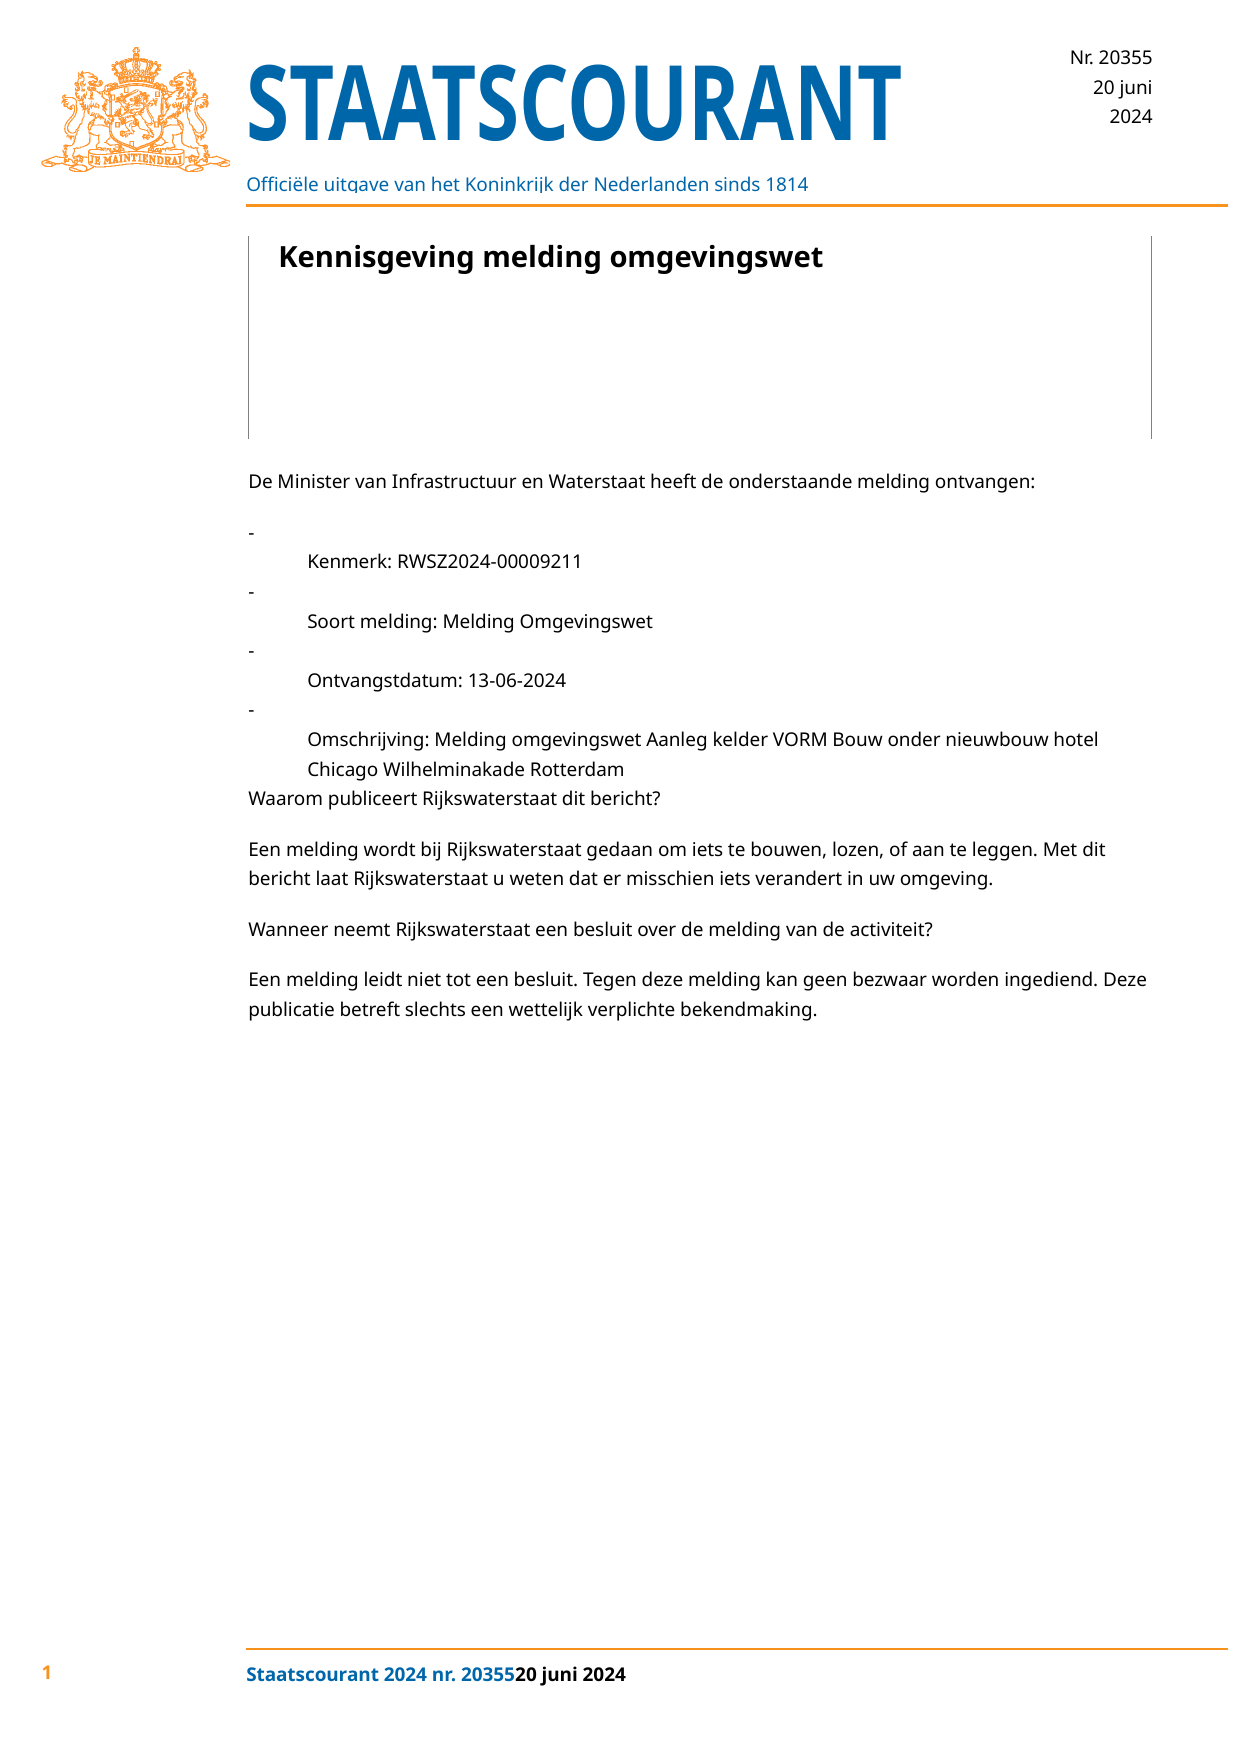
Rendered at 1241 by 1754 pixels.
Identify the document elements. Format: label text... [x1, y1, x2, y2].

list Ontvangstdatum: 13-06-2024 [248, 667, 1152, 693]
text Een melding leidt niet tot een besluit. Tegen deze melding kan geen bezwaar worden ingediend. Deze publicatie betreft slechts een wettelijk verplichte bekendmaking. [248, 966, 1152, 1021]
table_header [1090, 236, 1151, 413]
table_header [850, 414, 1151, 439]
table_header Kennisgeving melding omgevingswet [249, 236, 850, 439]
table_header [850, 236, 912, 413]
list Kenmerk: RWSZ2024-00009211 [248, 549, 1152, 574]
picture [912, 236, 1090, 414]
text Een melding wordt bij Rijkswaterstaat gedaan om iets te bouwen, lozen, of aan te leggen. Met dit bericht laat Rijkswaterstaat u weten dat er misschien iets verandert in uw omgeving. [248, 836, 1152, 891]
text Waarom publiceert Rijkswaterstaat dit bericht? [248, 785, 1152, 811]
text Wanneer neemt Rijkswaterstaat een besluit over de melding van de activiteit? [248, 916, 1152, 941]
picture [41, 47, 231, 172]
text De Minister van Infrastructuur en Waterstaat heeft de onderstaande melding ontvangen: [248, 469, 1152, 494]
list Soort melding: Melding Omgevingswet [248, 608, 1152, 633]
list Omschrijving: Melding omgevingswet Aanleg kelder VORM Bouw onder nieuwbouw hotel Chicago Wilhelminakade Rotterdam [248, 726, 1152, 781]
